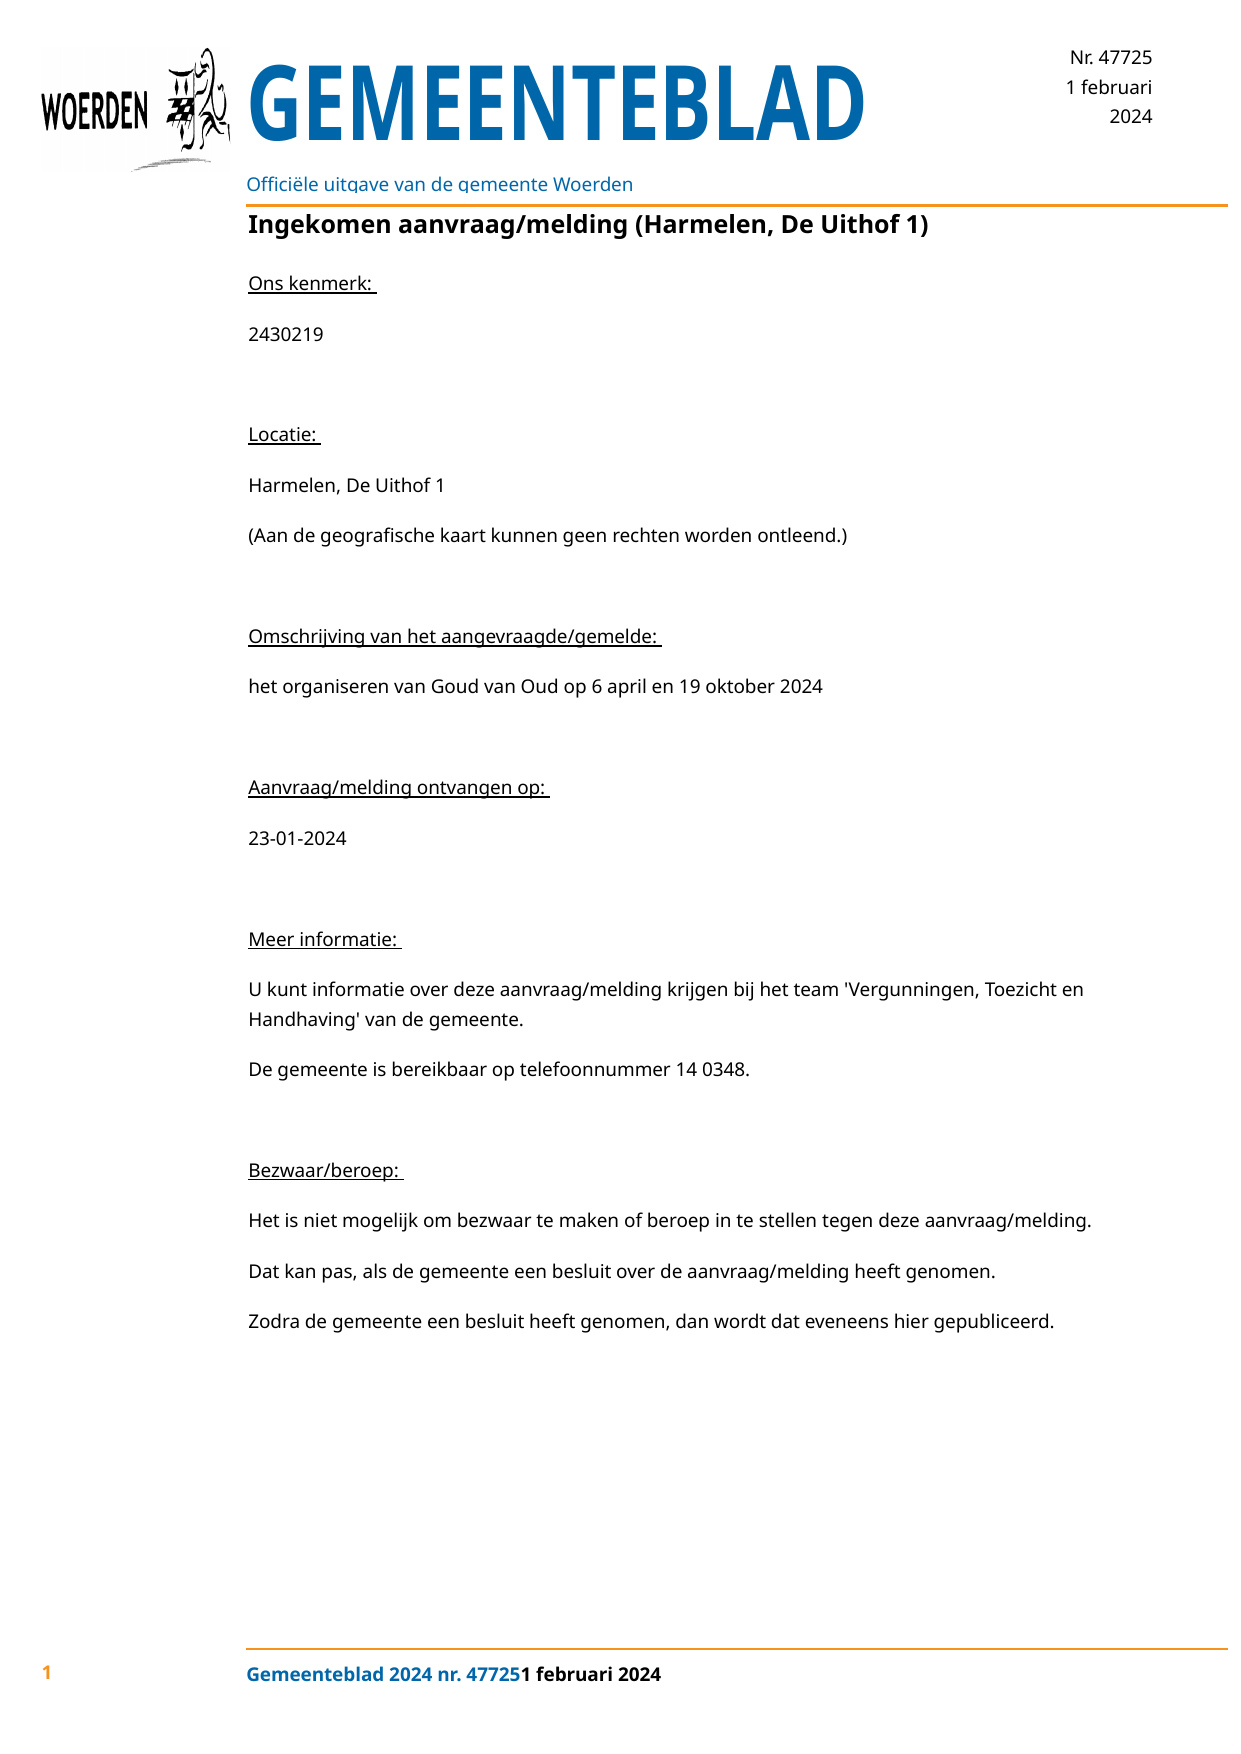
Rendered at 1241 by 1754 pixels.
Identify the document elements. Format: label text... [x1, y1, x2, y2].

text Ons kenmerk: [248, 270, 1152, 296]
text Aanvraag/melding ontvangen op: [248, 774, 1152, 800]
text Omschrijving van het aangevraagde/gemelde: [248, 623, 1152, 649]
text het organiseren van Goud van Oud op 6 april en 19 oktober 2024 [248, 674, 1152, 699]
text 23-01-2024 [248, 825, 1152, 851]
text Bezwaar/beroep: [248, 1157, 1152, 1183]
text Het is niet mogelijk om bezwaar te maken of beroep in te stellen tegen deze aanvraag/melding. [248, 1207, 1152, 1233]
text Ingekomen aanvraag/melding (Harmelen, De Uithof 1) [248, 207, 1152, 241]
text De gemeente is bereikbaar op telefoonnummer 14 0348. [248, 1056, 1152, 1082]
text (Aan de geografische kaart kunnen geen rechten worden ontleend.) [248, 522, 1152, 548]
picture [41, 47, 231, 172]
text U kunt informatie over deze aanvraag/melding krijgen bij het team 'Vergunningen, Toezicht en Handhaving' van de gemeente. [248, 976, 1152, 1031]
text 2430219 [248, 321, 1152, 346]
text Locatie: [248, 422, 1152, 447]
text Meer informatie: [248, 926, 1152, 951]
text Harmelen, De Uithof 1 [248, 472, 1152, 498]
text Dat kan pas, als de gemeente een besluit over de aanvraag/melding heeft genomen. [248, 1258, 1152, 1283]
text Zodra de gemeente een besluit heeft genomen, dan wordt dat eveneens hier gepubliceerd. [248, 1308, 1152, 1334]
